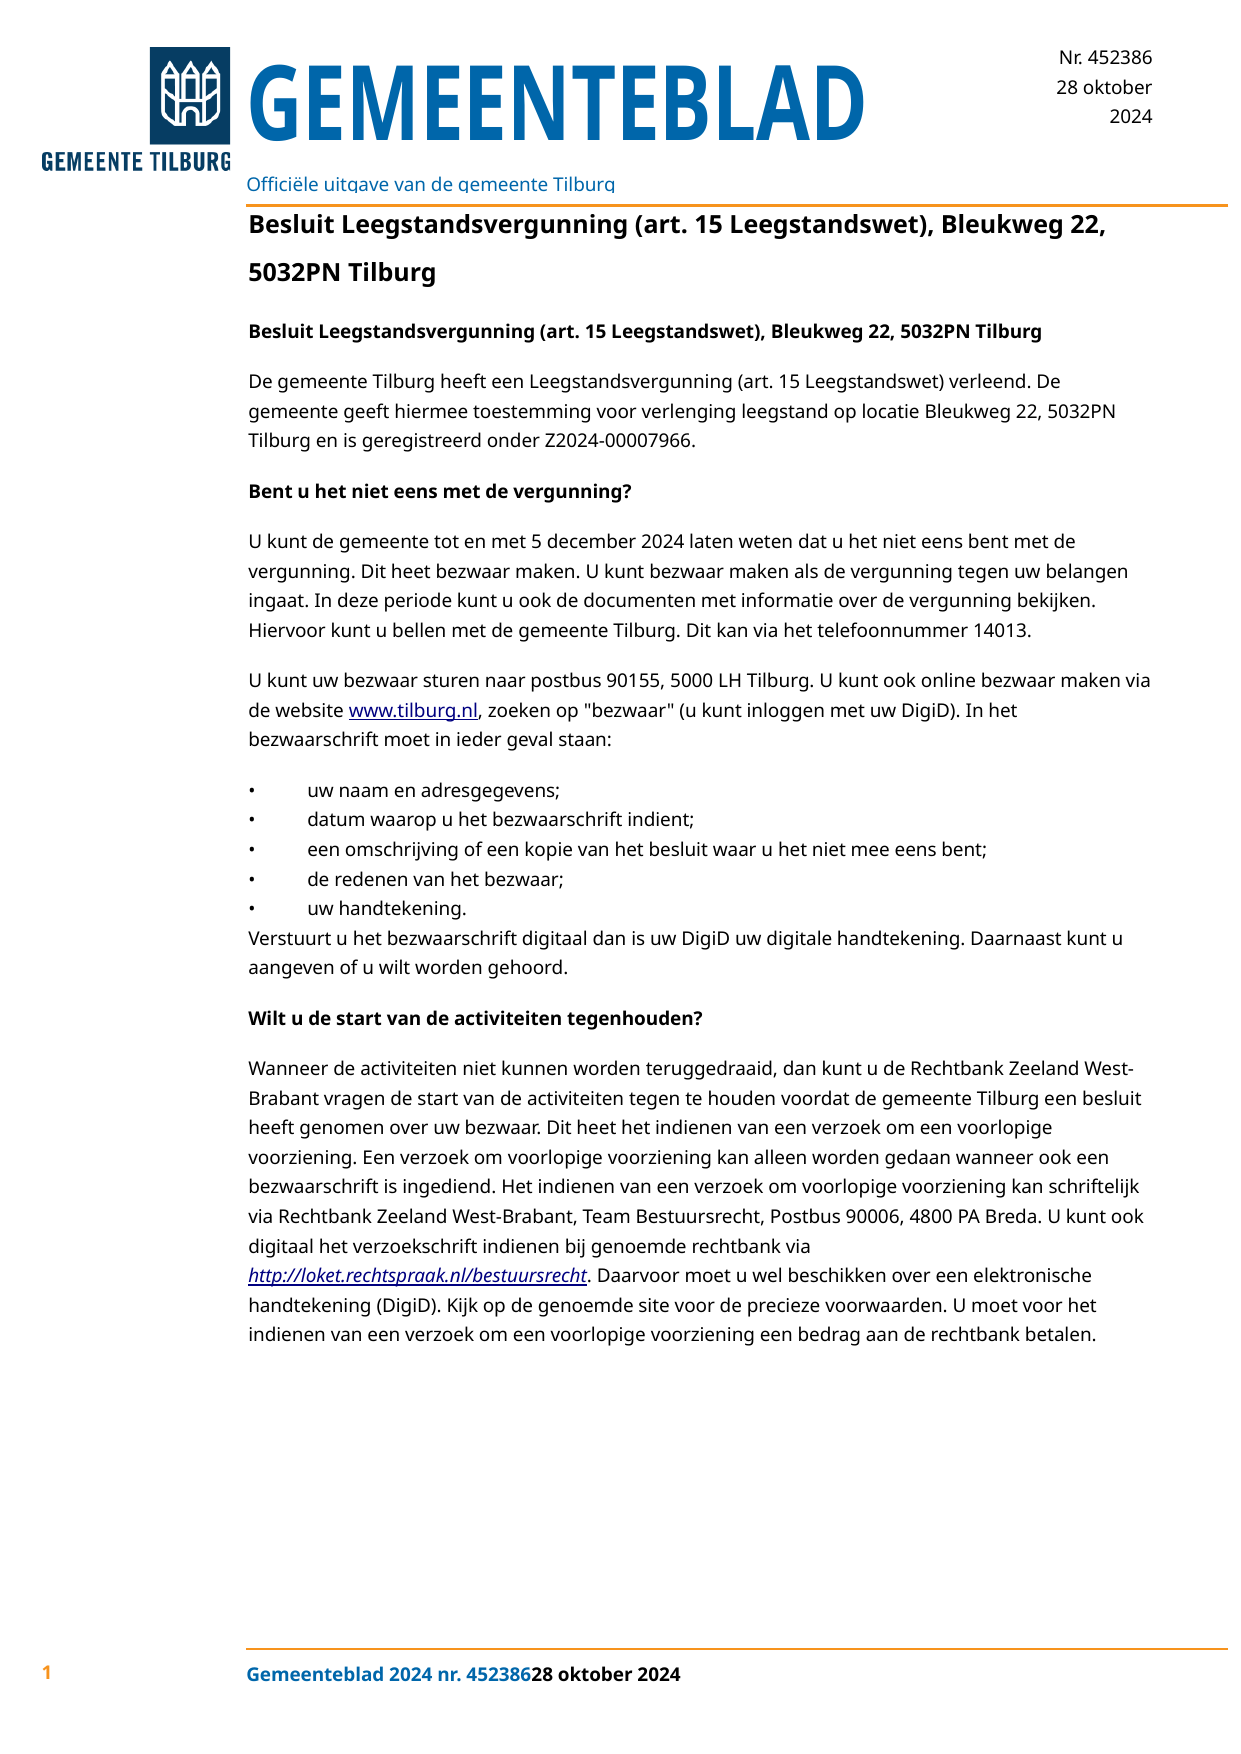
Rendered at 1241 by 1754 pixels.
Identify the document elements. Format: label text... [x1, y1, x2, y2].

list uw naam en adresgegevens; [248, 777, 1152, 803]
text Verstuurt u het bezwaarschrift digitaal dan is uw DigiD uw digitale handtekening. Daarnaast kunt u aangeven of u wilt worden gehoord. [248, 925, 1152, 980]
list de redenen van het bezwaar; [248, 866, 1152, 892]
text U kunt uw bezwaar sturen naar postbus 90155, 5000 LH Tilburg. U kunt ook online bezwaar maken via de website www.tilburg.nl, zoeken op "bezwaar" (u kunt inloggen met uw DigiD). In het bezwaarschrift moet in ieder geval staan: [248, 667, 1152, 752]
text De gemeente Tilburg heeft een Leegstandsvergunning (art. 15 Leegstandswet) verleend. De gemeente geeft hiermee toestemming voor verlenging leegstand op locatie Bleukweg 22, 5032PN Tilburg en is geregistreerd onder Z2024-00007966. [248, 368, 1152, 453]
text Besluit Leegstandsvergunning (art. 15 Leegstandswet), Bleukweg 22, 5032PN Tilburg [248, 207, 1152, 288]
list een omschrijving of een kopie van het besluit waar u het niet mee eens bent; [248, 836, 1152, 862]
list uw handtekening. [248, 895, 1152, 921]
text Bent u het niet eens met de vergunning? [248, 478, 1152, 504]
list datum waarop u het bezwaarschrift indient; [248, 807, 1152, 832]
text U kunt de gemeente tot en met 5 december 2024 laten weten dat u het niet eens bent met de vergunning. Dit heet bezwaar maken. U kunt bezwaar maken als de vergunning tegen uw belangen ingaat. In deze periode kunt u ook de documenten met informatie over de vergunning bekijken. Hiervoor kunt u bellen met de gemeente Tilburg. Dit kan via het telefoonnummer 14013. [248, 528, 1152, 643]
text Wilt u de start van de activiteiten tegenhouden? [248, 1005, 1152, 1031]
picture [41, 47, 231, 172]
text Besluit Leegstandsvergunning (art. 15 Leegstandswet), Bleukweg 22, 5032PN Tilburg [248, 318, 1152, 344]
text Wanneer de activiteiten niet kunnen worden teruggedraaid, dan kunt u de Rechtbank Zeeland West-Brabant vragen de start van de activiteiten tegen te houden voordat de gemeente Tilburg een besluit heeft genomen over uw bezwaar. Dit heet het indienen van een verzoek om een voorlopige voorziening. Een verzoek om voorlopige voorziening kan alleen worden gedaan wanneer ook een bezwaarschrift is ingediend. Het indienen van een verzoek om voorlopige voorziening kan schriftelijk via Rechtbank Zeeland West-Brabant, Team Bestuursrecht, Postbus 90006, 4800 PA Breda. U kunt ook digitaal het verzoekschrift indienen bij genoemde rechtbank via http://loket.rechtspraak.nl/bestuursrecht. Daarvoor moet u wel beschikken over een elektronische handtekening (DigiD). Kijk op de genoemde site voor de precieze voorwaarden. U moet voor het indienen van een verzoek om een voorlopige voorziening een bedrag aan de rechtbank betalen. [248, 1055, 1152, 1347]
